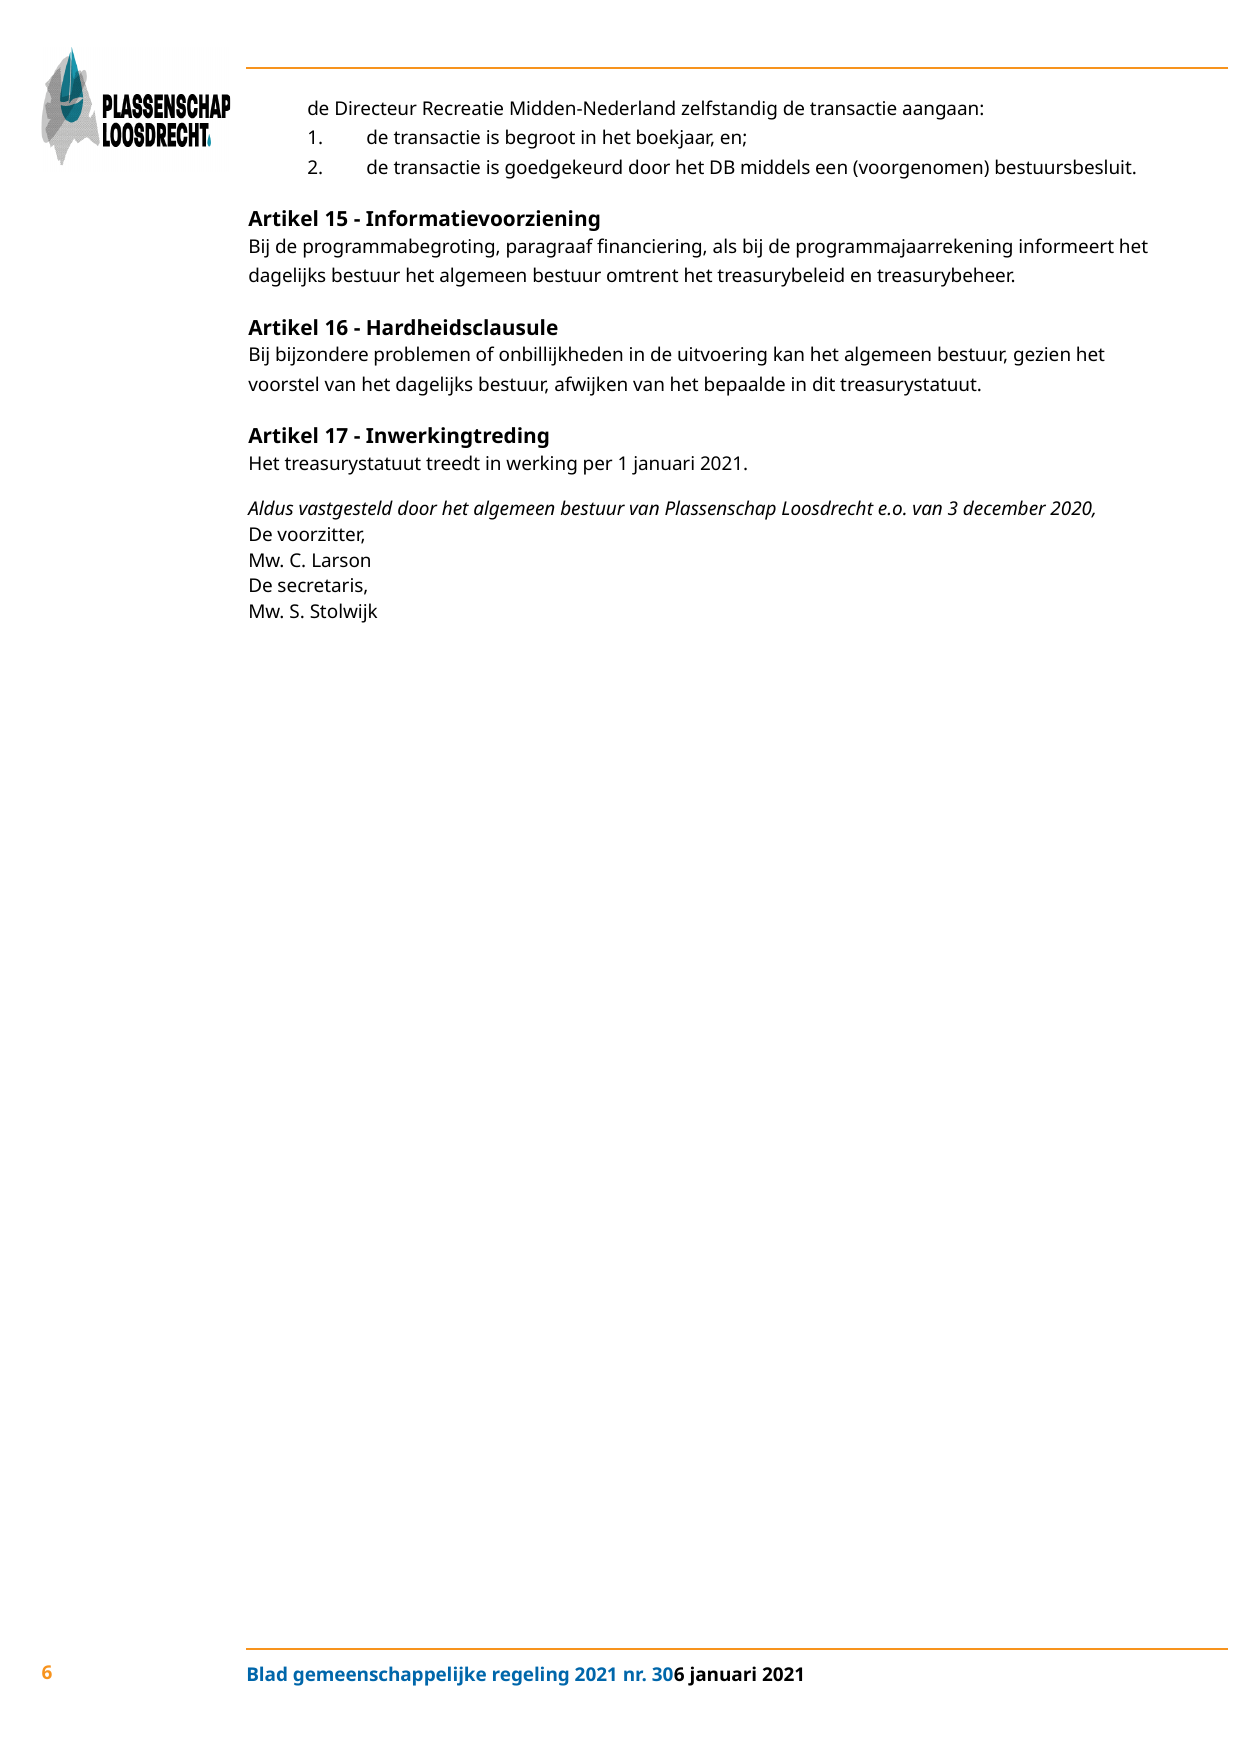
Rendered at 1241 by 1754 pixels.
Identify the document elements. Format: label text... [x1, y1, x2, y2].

text De voorzitter, [248, 521, 1152, 547]
text Het treasurystatuut treedt in werking per 1 januari 2021. [248, 450, 1152, 475]
text Mw. C. Larson [248, 547, 1152, 572]
text Bij de programmabegroting, paragraaf financiering, als bij de programmajaarrekening informeert het dagelijks bestuur het algemeen bestuur omtrent het treasurybeleid en treasurybeheer. [248, 233, 1152, 288]
text Artikel 15 - Informatievoorziening [248, 204, 1152, 233]
text Mw. S. Stolwijk [248, 598, 1152, 624]
picture [41, 47, 231, 172]
text Aldus vastgesteld door het algemeen bestuur van Plassenschap Loosdrecht e.o. van 3 december 2020, [248, 495, 1152, 521]
list de Directeur Recreatie Midden-Nederland zelfstandig de transactie aangaan: [248, 95, 1152, 121]
list de transactie is goedgekeurd door het DB middels een (voorgenomen) bestuursbesluit. [307, 154, 1152, 180]
list de transactie is begroot in het boekjaar, en; [307, 124, 1152, 150]
text Artikel 17 - Inwerkingtreding [248, 421, 1152, 450]
text Bij bijzondere problemen of onbillijkheden in de uitvoering kan het algemeen bestuur, gezien het voorstel van het dagelijks bestuur, afwijken van het bepaalde in dit treasurystatuut. [248, 341, 1152, 397]
text Artikel 16 - Hardheidsclausule [248, 313, 1152, 341]
text De secretaris, [248, 572, 1152, 598]
